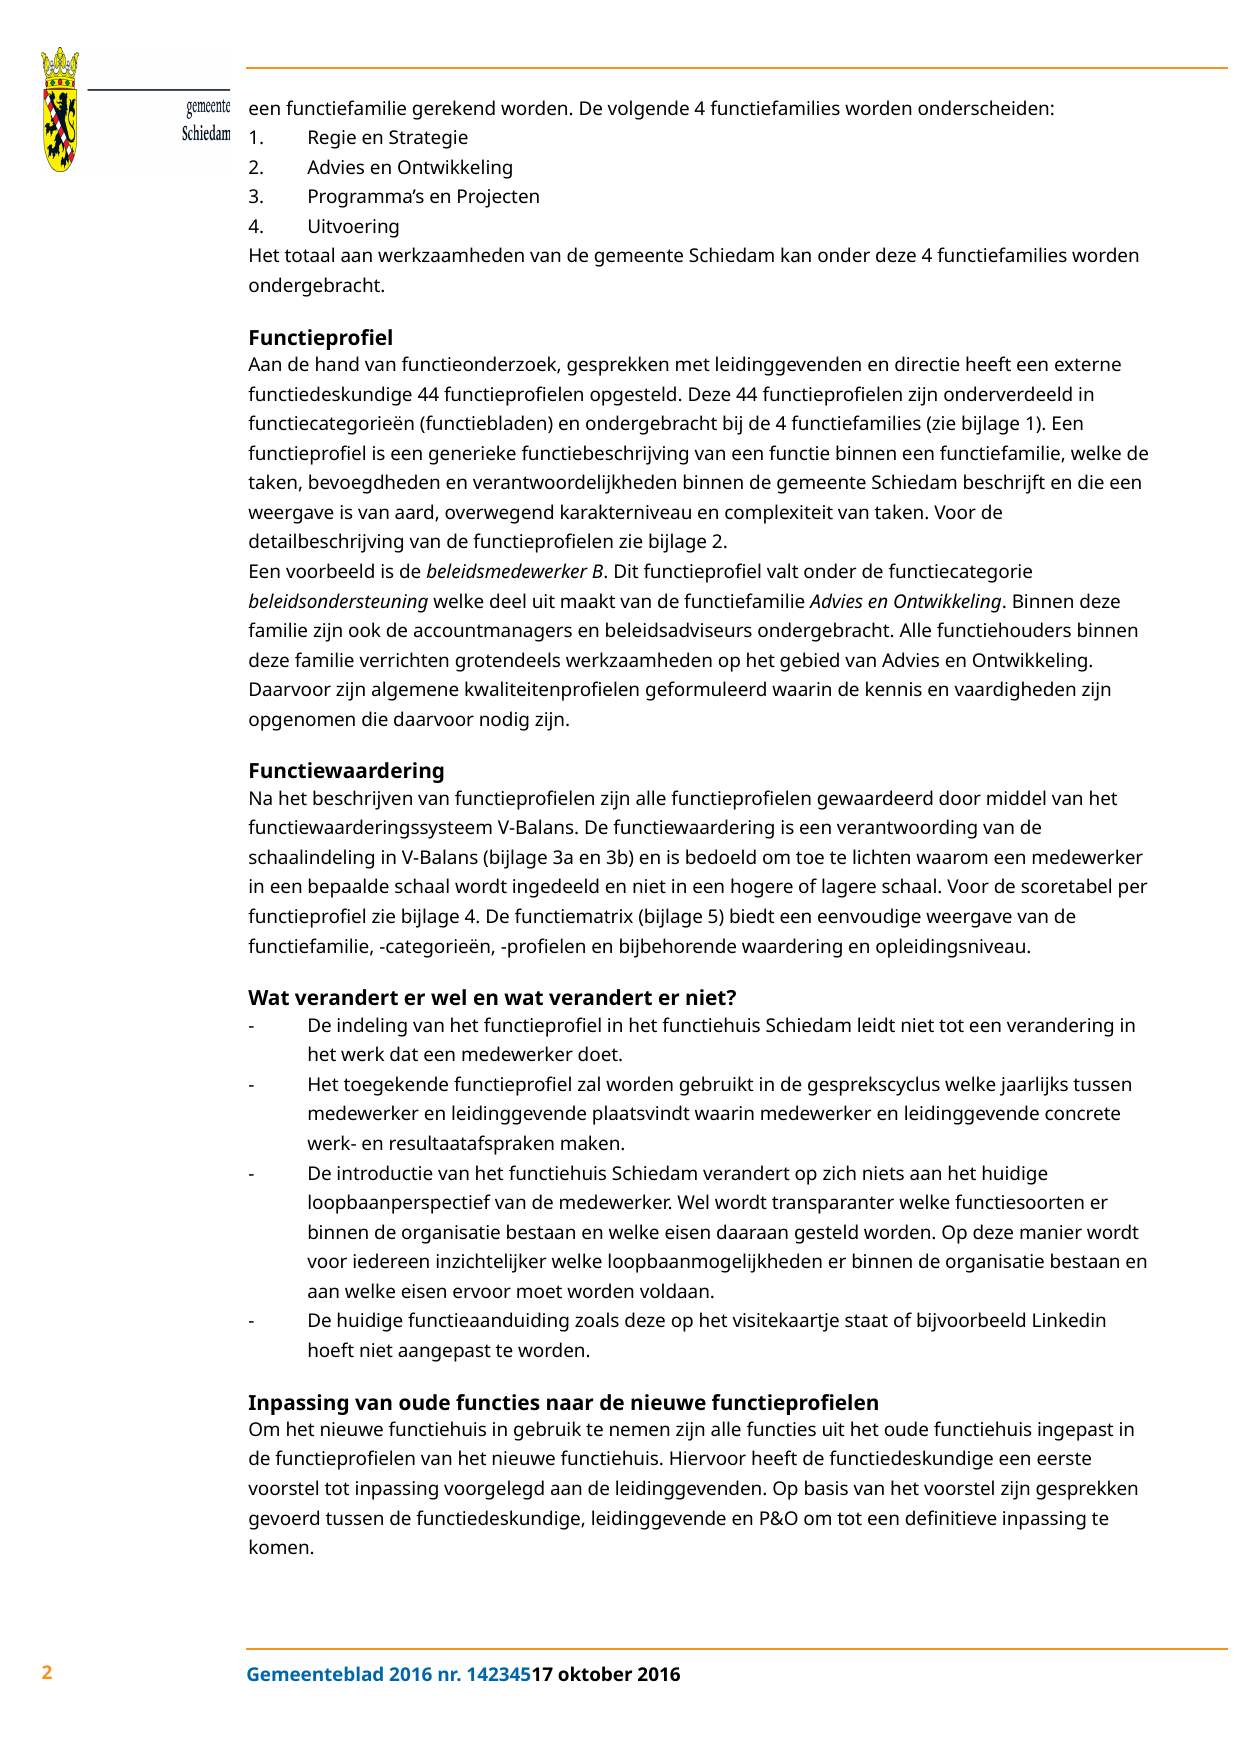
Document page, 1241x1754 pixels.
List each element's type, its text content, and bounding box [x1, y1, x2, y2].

text een functiefamilie gerekend worden. De volgende 4 functiefamilies worden onderscheiden: [248, 95, 1152, 121]
list Uitvoering [248, 213, 1152, 239]
list Programma’s en Projecten [248, 183, 1152, 209]
picture [41, 47, 231, 172]
text Wat verandert er wel en wat verandert er niet? [248, 983, 1152, 1012]
text Functieprofiel [248, 323, 1152, 351]
text Na het beschrijven van functieprofielen zijn alle functieprofielen gewaardeerd door middel van het functiewaarderingssysteem V-Balans. De functiewaardering is een verantwoording van de schaalindeling in V-Balans (bijlage 3a en 3b) en is bedoeld om toe te lichten waarom een medewerker in een bepaalde schaal wordt ingedeeld en niet in een hogere of lagere schaal. Voor de scoretabel per functieprofiel zie bijlage 4. De functiematrix (bijlage 5) biedt een eenvoudige weergave van de functiefamilie, -categorieën, -profielen en bijbehorende waardering en opleidingsniveau. [248, 785, 1152, 959]
list Regie en Strategie [248, 124, 1152, 150]
list De introductie van het functiehuis Schiedam verandert op zich niets aan het huidige loopbaanperspectief van de medewerker. Wel wordt transparanter welke functiesoorten er binnen de organisatie bestaan en welke eisen daaraan gesteld worden. Op deze manier wordt voor iedereen inzichtelijker welke loopbaanmogelijkheden er binnen de organisatie bestaan en aan welke eisen ervoor moet worden voldaan. [248, 1160, 1152, 1304]
text Het totaal aan werkzaamheden van de gemeente Schiedam kan onder deze 4 functiefamilies worden ondergebracht. [248, 243, 1152, 298]
text Om het nieuwe functiehuis in gebruik te nemen zijn alle functies uit het oude functiehuis ingepast in de functieprofielen van het nieuwe functiehuis. Hiervoor heeft de functiedeskundige een eerste voorstel tot inpassing voorgelegd aan de leidinggevenden. Op basis van het voorstel zijn gesprekken gevoerd tussen de functiedeskundige, leidinggevende en P&O om tot een definitieve inpassing te komen. [248, 1416, 1152, 1560]
list De huidige functieaanduiding zoals deze op het visitekaartje staat of bijvoorbeeld Linkedin hoeft niet aangepast te worden. [248, 1308, 1152, 1363]
list Het toegekende functieprofiel zal worden gebruikt in de gesprekscyclus welke jaarlijks tussen medewerker en leidinggevende plaatsvindt waarin medewerker en leidinggevende concrete werk- en resultaatafspraken maken. [248, 1071, 1152, 1156]
text Inpassing van oude functies naar de nieuwe functieprofielen [248, 1388, 1152, 1416]
list De indeling van het functieprofiel in het functiehuis Schiedam leidt niet tot een verandering in het werk dat een medewerker doet. [248, 1012, 1152, 1067]
text Aan de hand van functieonderzoek, gesprekken met leidinggevenden en directie heeft een externe functiedeskundige 44 functieprofielen opgesteld. Deze 44 functieprofielen zijn onderverdeeld in functiecategorieën (functiebladen) en ondergebracht bij de 4 functiefamilies (zie bijlage 1). Een functieprofiel is een generieke functiebeschrijving van een functie binnen een functiefamilie, welke de taken, bevoegdheden en verantwoordelijkheden binnen de gemeente Schiedam beschrijft en die een weergave is van aard, overwegend karakterniveau en complexiteit van taken. Voor de detailbeschrijving van de functieprofielen zie bijlage 2. [248, 351, 1152, 554]
text Functiewaardering [248, 757, 1152, 785]
text Een voorbeeld is de beleidsmedewerker B. Dit functieprofiel valt onder de functiecategorie beleidsondersteuning welke deel uit maakt van de functiefamilie Advies en Ontwikkeling. Binnen deze familie zijn ook de accountmanagers en beleidsadviseurs ondergebracht. Alle functiehouders binnen deze familie verrichten grotendeels werkzaamheden op het gebied van Advies en Ontwikkeling. Daarvoor zijn algemene kwaliteitenprofielen geformuleerd waarin de kennis en vaardigheden zijn opgenomen die daarvoor nodig zijn. [248, 558, 1152, 732]
list Advies en Ontwikkeling [248, 154, 1152, 180]
